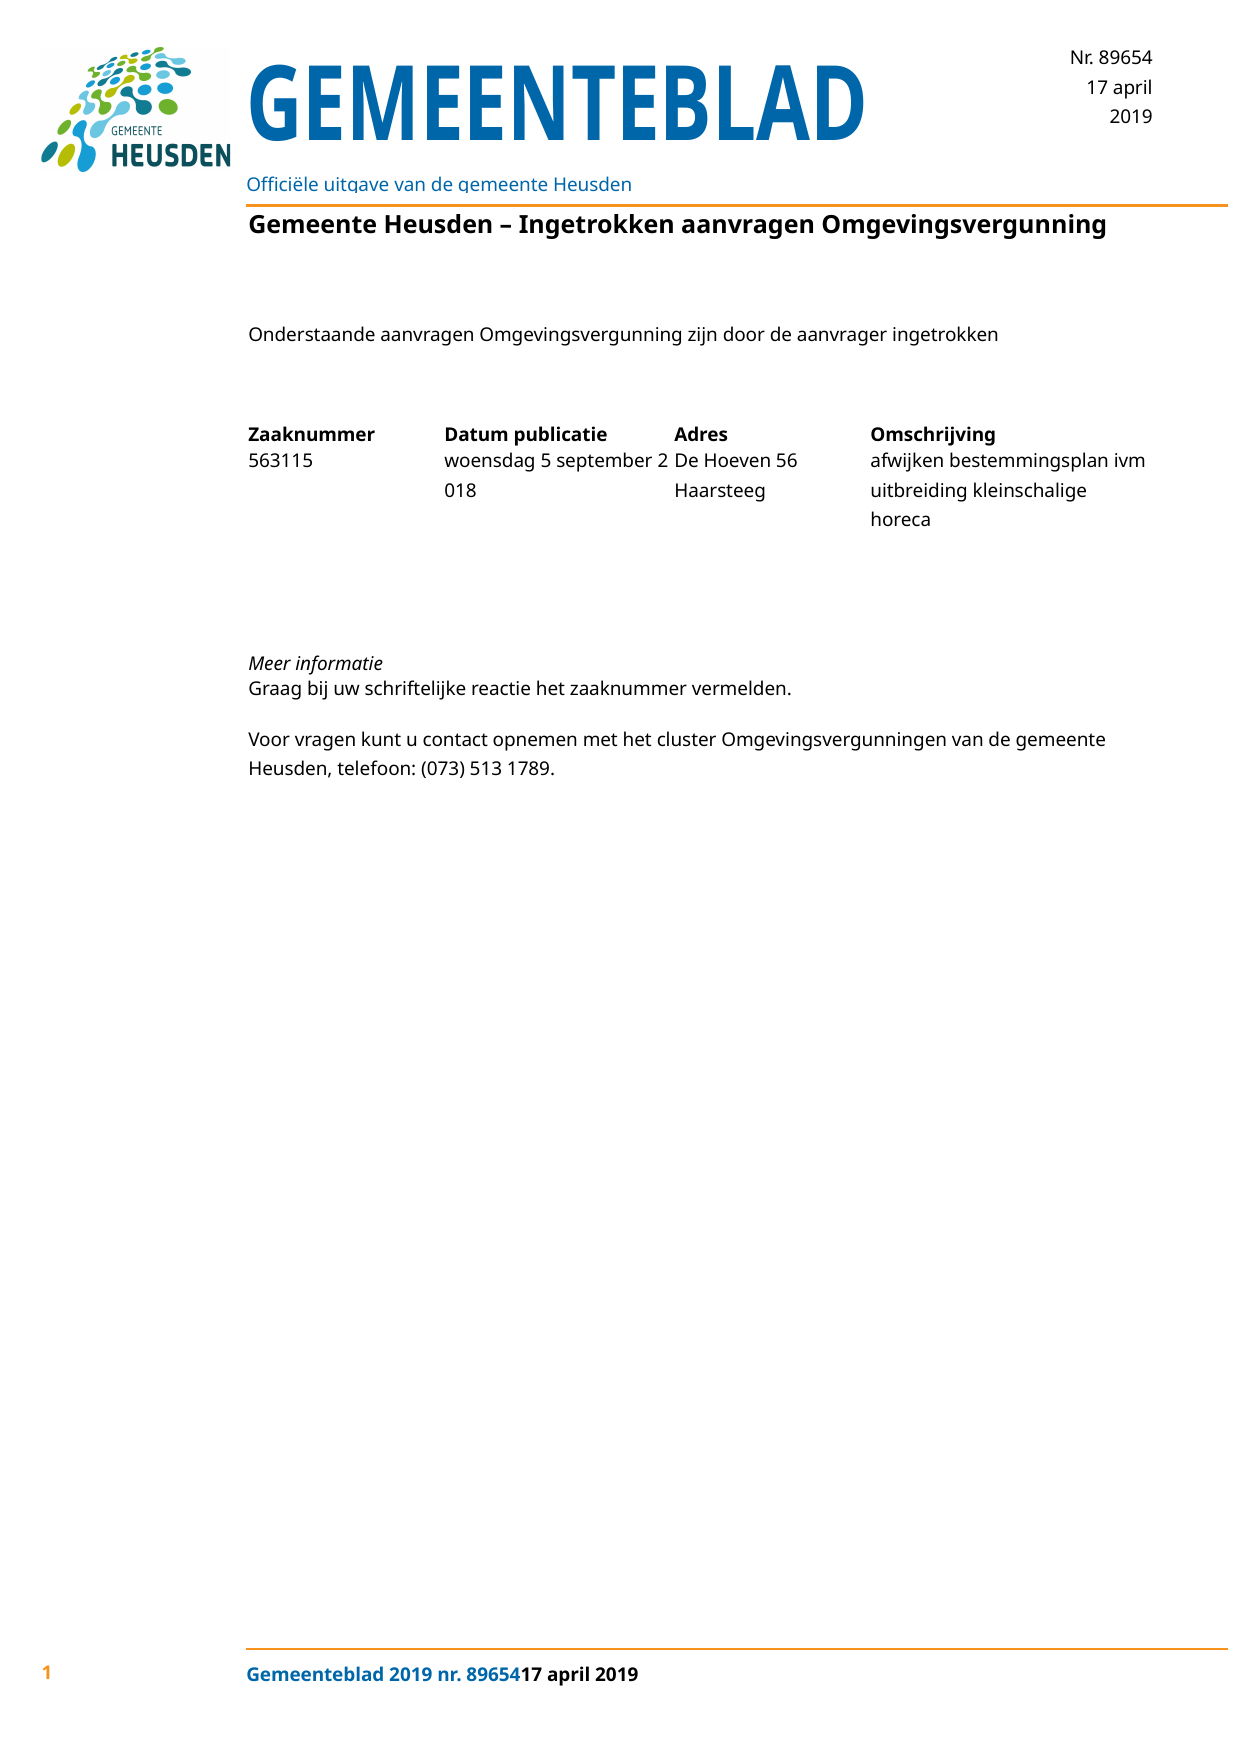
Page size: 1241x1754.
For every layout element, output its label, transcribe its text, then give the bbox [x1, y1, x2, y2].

text Graag bij uw schriftelijke reactie het zaaknummer vermelden. [248, 676, 1152, 701]
text Meer informatie [248, 650, 1152, 676]
table_header Omschrijving [870, 422, 1152, 447]
picture [41, 47, 231, 172]
table_header Zaaknummer [248, 422, 444, 447]
table_cell afwijken bestemmingsplan ivm uitbreiding kleinschalige horeca [870, 448, 1152, 532]
text Onderstaande aanvragen Omgevingsvergunning zijn door de aanvrager ingetrokken [248, 321, 1152, 346]
table_cell 563115 [248, 448, 444, 532]
table_header Datum publicatie [444, 422, 674, 447]
table_cell woensdag 5 september 2018 [444, 448, 674, 532]
text Gemeente Heusden – Ingetrokken aanvragen Omgevingsvergunning [248, 207, 1152, 241]
table_cell De Hoeven 56 Haarsteeg [674, 448, 870, 532]
table_header Adres [674, 422, 870, 447]
text Voor vragen kunt u contact opnemen met het cluster Omgevingsvergunningen van de gemeente Heusden, telefoon: (073) 513 1789. [248, 726, 1152, 781]
